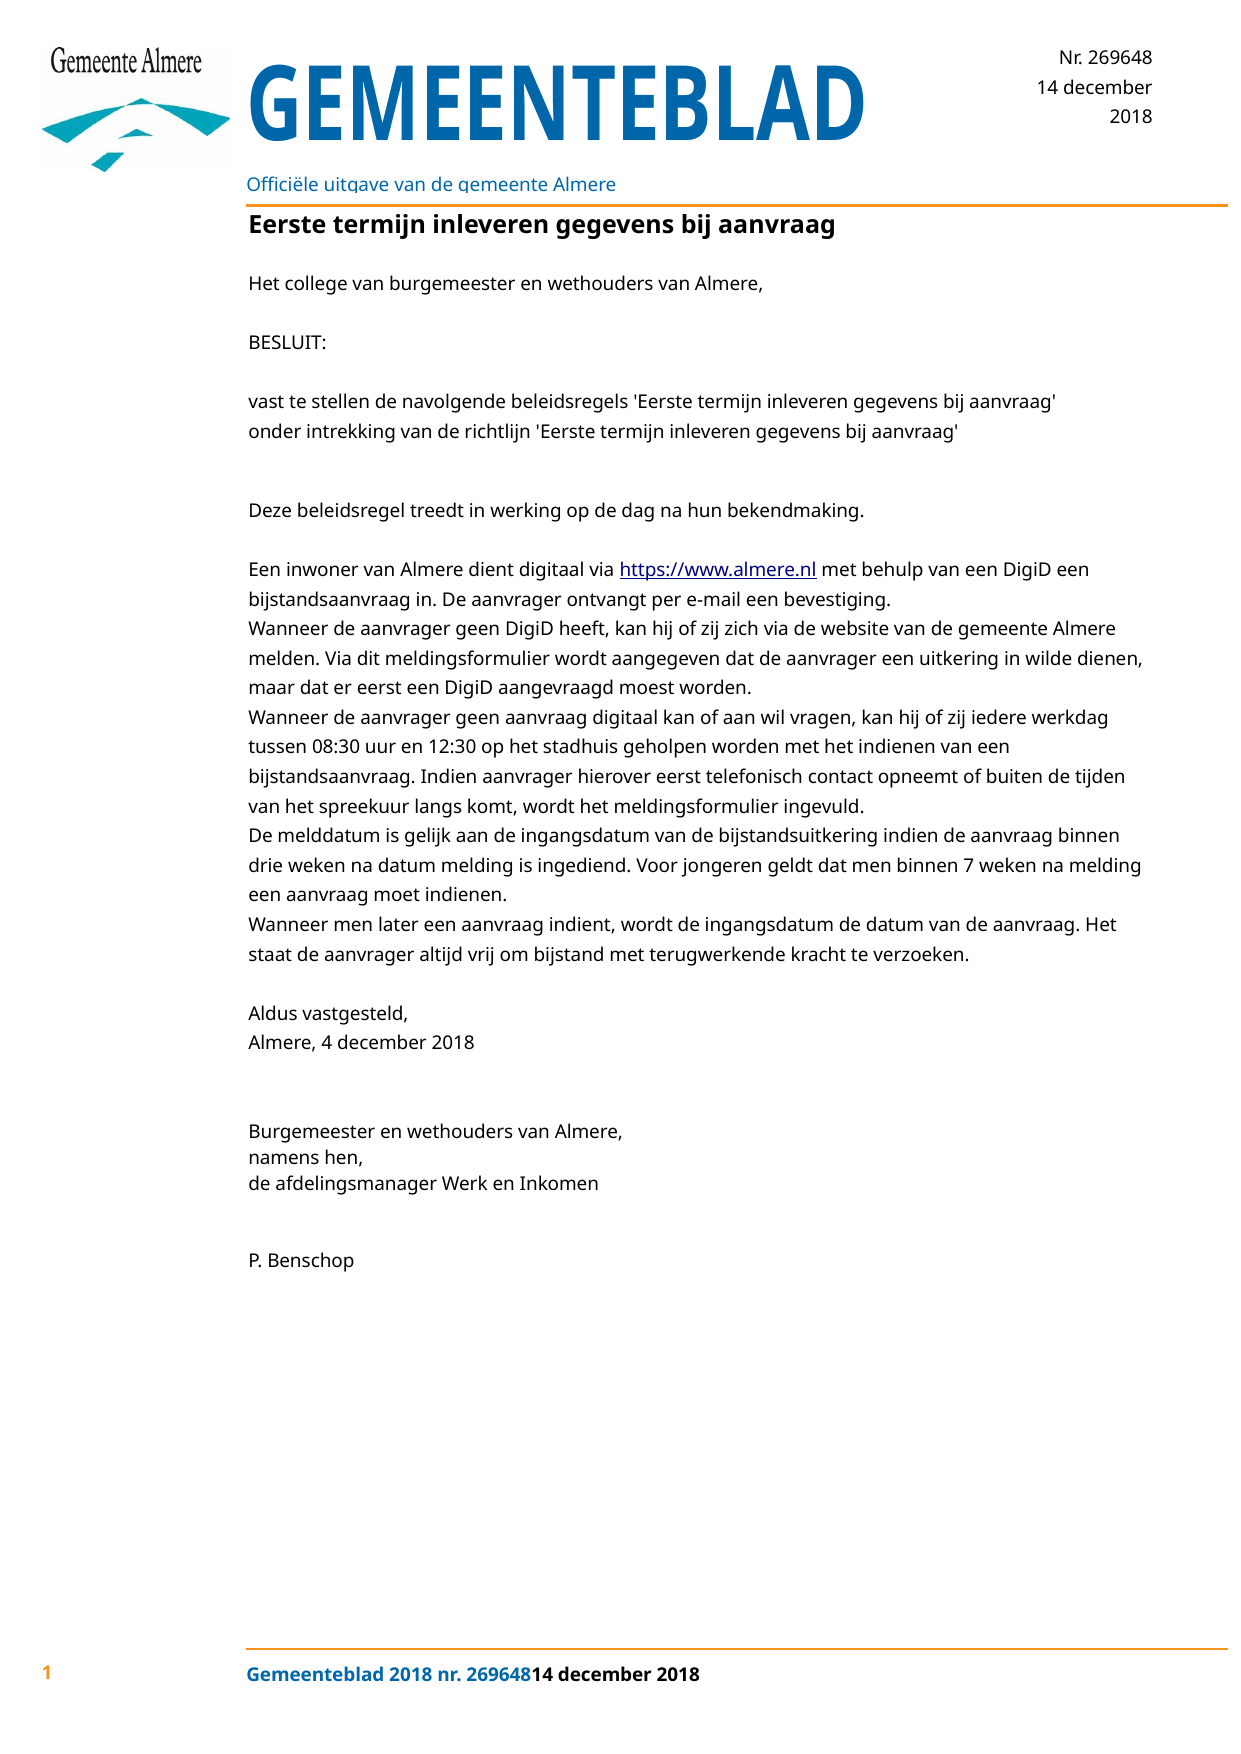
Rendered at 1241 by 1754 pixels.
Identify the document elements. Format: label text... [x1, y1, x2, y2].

text namens hen, [248, 1144, 1152, 1170]
text de afdelingsmanager Werk en Inkomen [248, 1170, 1152, 1196]
picture [41, 47, 231, 172]
text Een inwoner van Almere dient digitaal via https://www.almere.nl met behulp van een DigiD een bijstandsaanvraag in. De aanvrager ontvangt per e-mail een bevestiging. [248, 556, 1152, 612]
text Het college van burgemeester en wethouders van Almere, [248, 270, 1152, 296]
text onder intrekking van de richtlijn 'Eerste termijn inleveren gegevens bij aanvraag' [248, 418, 1152, 444]
text BESLUIT: [248, 329, 1152, 355]
text Deze beleidsregel treedt in werking op de dag na hun bekendmaking. [248, 497, 1152, 523]
text P. Benschop [248, 1247, 1152, 1273]
text Wanneer men later een aanvraag indient, wordt de ingangsdatum de datum van de aanvraag. Het staat de aanvrager altijd vrij om bijstand met terugwerkende kracht te verzoeken. [248, 911, 1152, 967]
text Burgemeester en wethouders van Almere, [248, 1118, 1152, 1144]
text Wanneer de aanvrager geen DigiD heeft, kan hij of zij zich via de website van de gemeente Almere melden. Via dit meldingsformulier wordt aangegeven dat de aanvrager een uitkering in wilde dienen, maar dat er eerst een DigiD aangevraagd moest worden. [248, 615, 1152, 700]
text Wanneer de aanvrager geen aanvraag digitaal kan of aan wil vragen, kan hij of zij iedere werkdag tussen 08:30 uur en 12:30 op het stadhuis geholpen worden met het indienen van een bijstandsaanvraag. Indien aanvrager hierover eerst telefonisch contact opneemt of buiten de tijden van het spreekuur langs komt, wordt het meldingsformulier ingevuld. [248, 704, 1152, 819]
text Almere, 4 december 2018 [248, 1029, 1152, 1055]
text Aldus vastgesteld, [248, 1000, 1152, 1026]
text vast te stellen de navolgende beleidsregels 'Eerste termijn inleveren gegevens bij aanvraag' [248, 389, 1152, 414]
text De melddatum is gelijk aan de ingangsdatum van de bijstandsuitkering indien de aanvraag binnen drie weken na datum melding is ingediend. Voor jongeren geldt dat men binnen 7 weken na melding een aanvraag moet indienen. [248, 822, 1152, 907]
text Eerste termijn inleveren gegevens bij aanvraag [248, 207, 1152, 241]
